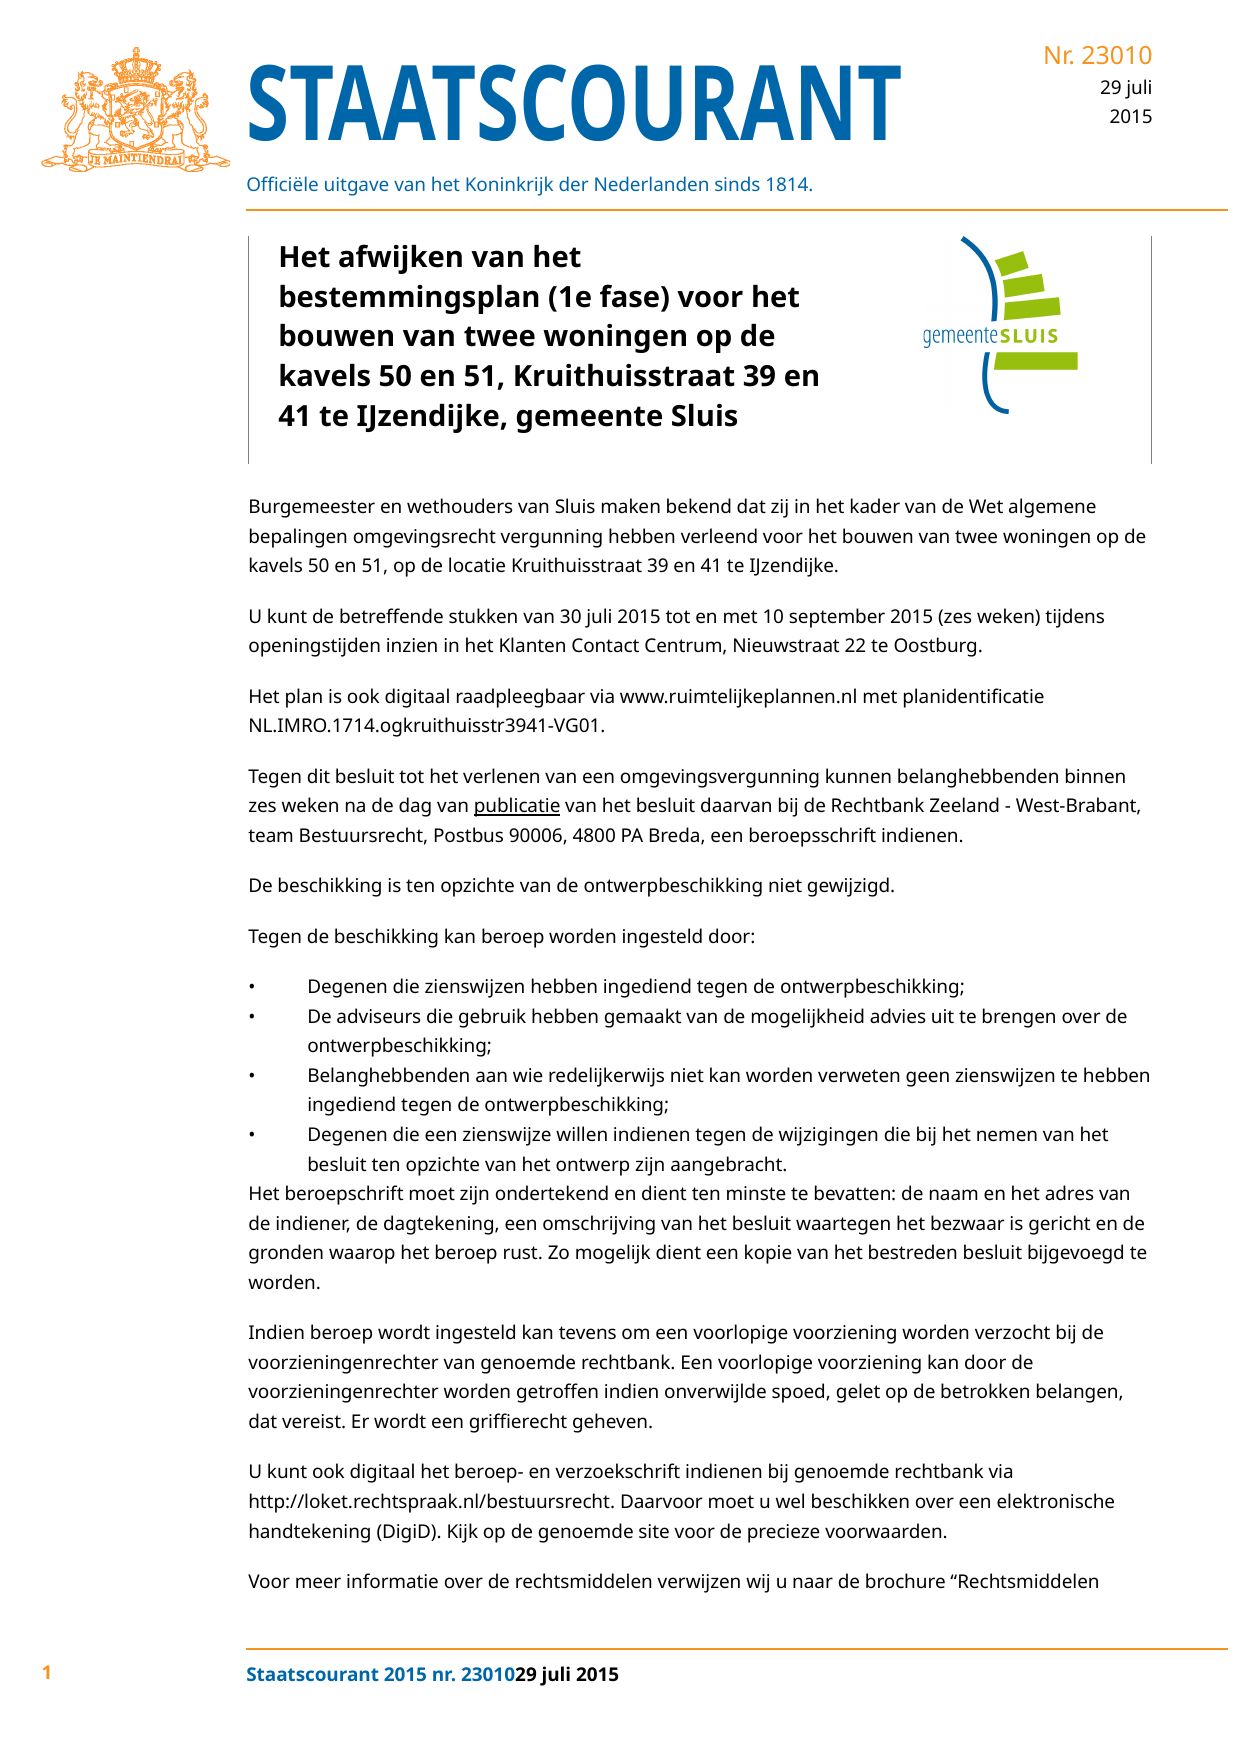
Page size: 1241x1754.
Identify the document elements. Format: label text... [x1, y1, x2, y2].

text U kunt de betreffende stukken van 30 juli 2015 tot en met 10 september 2015 (zes weken) tijdens openingstijden inzien in het Klanten Contact Centrum, Nieuwstraat 22 te Oostburg. [248, 603, 1152, 658]
list Degenen die een zienswijze willen indienen tegen de wijzigingen die bij het nemen van het besluit ten opzichte van het ontwerp zijn aangebracht. [248, 1121, 1152, 1177]
table_header [850, 414, 1151, 464]
text Indien beroep wordt ingesteld kan tevens om een voorlopige voorziening worden verzocht bij de voorzieningenrechter van genoemde rechtbank. Een voorlopige voorziening kan door de voorzieningenrechter worden getroffen indien onverwijlde spoed, gelet op de betrokken belangen, dat vereist. Er wordt een griffierecht geheven. [248, 1319, 1152, 1434]
text U kunt ook digitaal het beroep- en verzoekschrift indienen bij genoemde rechtbank via http://loket.rechtspraak.nl/bestuursrecht. Daarvoor moet u wel beschikken over een elektronische handtekening (DigiD). Kijk op de genoemde site voor de precieze voorwaarden. [248, 1459, 1152, 1544]
list De adviseurs die gebruik hebben gemaakt van de mogelijkheid advies uit te brengen over de ontwerpbeschikking; [248, 1003, 1152, 1058]
picture [41, 47, 231, 172]
table_header [850, 236, 923, 413]
text Tegen de beschikking kan beroep worden ingesteld door: [248, 923, 1152, 949]
table_header Het afwijken van het bestemmingsplan (1e fase) voor het bouwen van twee woningen op de kavels 50 en 51, Kruithuisstraat 39 en 41 te IJzendijke, gemeente Sluis [249, 236, 850, 464]
table_header [1078, 236, 1151, 413]
list Belanghebbenden aan wie redelijkerwijs niet kan worden verweten geen zienswijzen te hebben ingediend tegen de ontwerpbeschikking; [248, 1062, 1152, 1117]
text Voor meer informatie over de rechtsmiddelen verwijzen wij u naar de brochure “Rechtsmiddelen [248, 1568, 1152, 1594]
picture [923, 236, 1078, 414]
text Burgemeester en wethouders van Sluis maken bekend dat zij in het kader van de Wet algemene bepalingen omgevingsrecht vergunning hebben verleend voor het bouwen van twee woningen op de kavels 50 en 51, op de locatie Kruithuisstraat 39 en 41 te IJzendijke. [248, 493, 1152, 578]
text Tegen dit besluit tot het verlenen van een omgevingsvergunning kunnen belanghebbenden binnen zes weken na de dag van publicatie van het besluit daarvan bij de Rechtbank Zeeland - West-Brabant, team Bestuursrecht, Postbus 90006, 4800 PA Breda, een beroepsschrift indienen. [248, 763, 1152, 848]
list Degenen die zienswijzen hebben ingediend tegen de ontwerpbeschikking; [248, 973, 1152, 999]
text Het beroepschrift moet zijn ondertekend en dient ten minste te bevatten: de naam en het adres van de indiener, de dagtekening, een omschrijving van het besluit waartegen het bezwaar is gericht en de gronden waarop het beroep rust. Zo mogelijk dient een kopie van het bestreden besluit bijgevoegd te worden. [248, 1180, 1152, 1295]
text Het plan is ook digitaal raadpleegbaar via www.ruimtelijkeplannen.nl met planidentificatie NL.IMRO.1714.ogkruithuisstr3941-VG01. [248, 683, 1152, 738]
text De beschikking is ten opzichte van de ontwerpbeschikking niet gewijzigd. [248, 872, 1152, 898]
